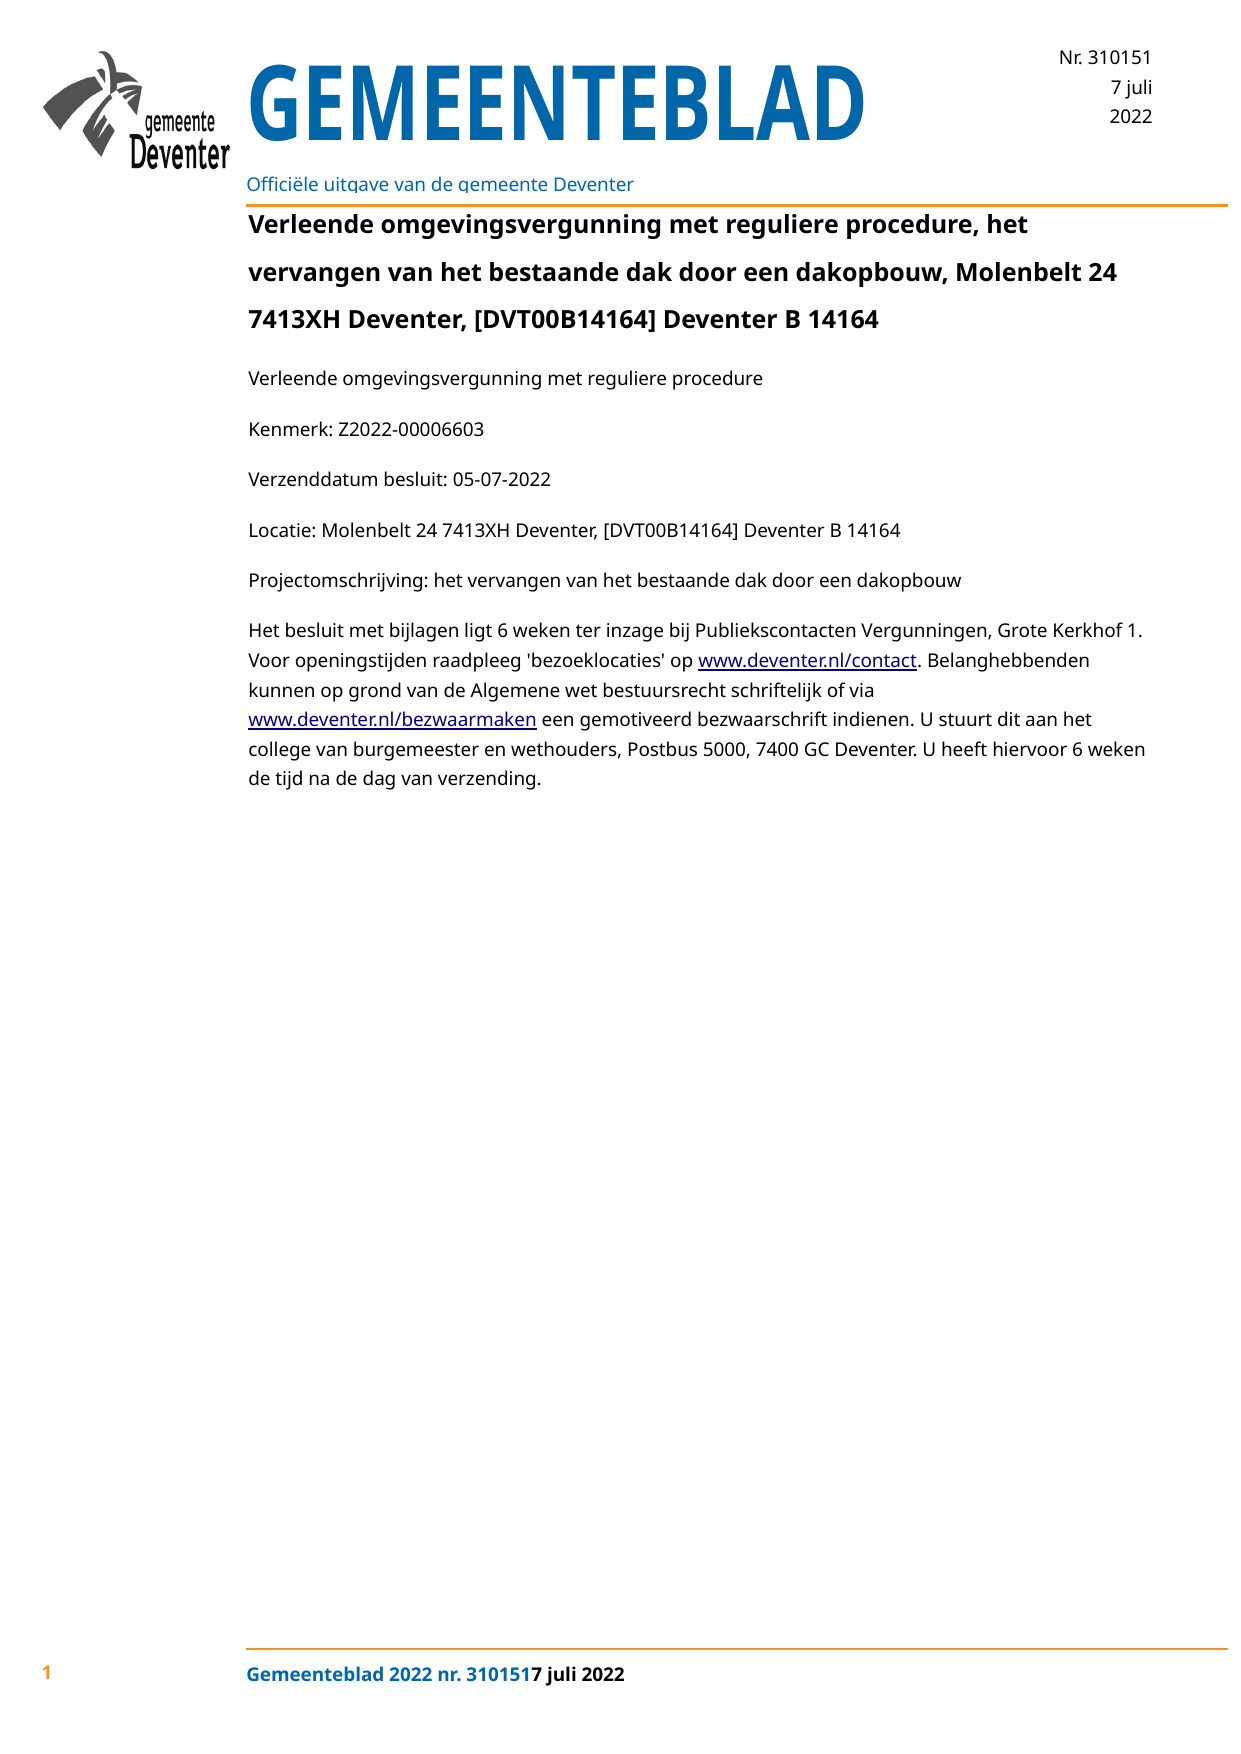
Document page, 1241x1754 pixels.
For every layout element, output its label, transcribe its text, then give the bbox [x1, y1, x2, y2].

text Kenmerk: Z2022-00006603 [248, 416, 1152, 442]
picture [41, 47, 231, 172]
text Verzenddatum besluit: 05-07-2022 [248, 466, 1152, 492]
text Locatie: Molenbelt 24 7413XH Deventer, [DVT00B14164] Deventer B 14164 [248, 517, 1152, 542]
text Projectomschrijving: het vervangen van het bestaande dak door een dakopbouw [248, 567, 1152, 593]
text Het besluit met bijlagen ligt 6 weken ter inzage bij Publiekscontacten Vergunningen, Grote Kerkhof 1. Voor openingstijden raadpleeg 'bezoeklocaties' op www.deventer.nl/contact. Belanghebbenden kunnen op grond van de Algemene wet bestuursrecht schriftelijk of via www.deventer.nl/bezwaarmaken een gemotiveerd bezwaarschrift indienen. U stuurt dit aan het college van burgemeester en wethouders, Postbus 5000, 7400 GC Deventer. U heeft hiervoor 6 weken de tijd na de dag van verzending. [248, 618, 1152, 791]
text Verleende omgevingsvergunning met reguliere procedure [248, 366, 1152, 391]
text Verleende omgevingsvergunning met reguliere procedure, het vervangen van het bestaande dak door een dakopbouw, Molenbelt 24 7413XH Deventer, [DVT00B14164] Deventer B 14164 [248, 207, 1152, 336]
